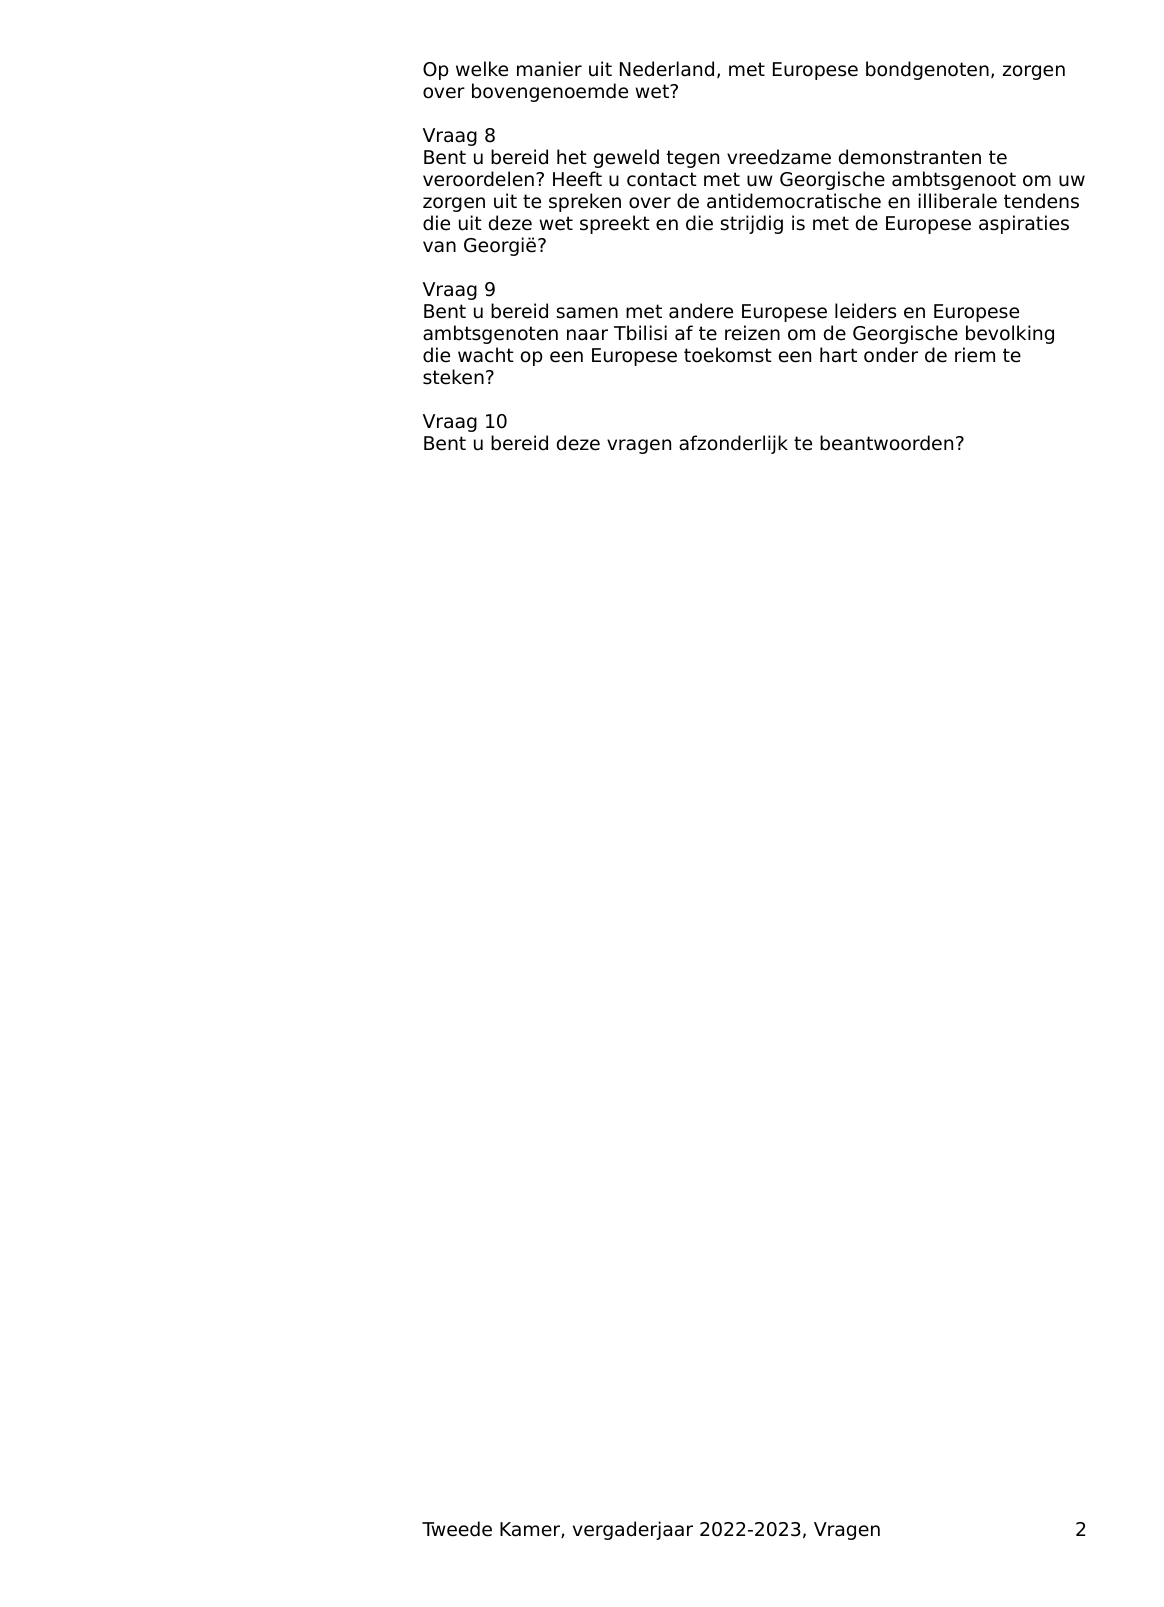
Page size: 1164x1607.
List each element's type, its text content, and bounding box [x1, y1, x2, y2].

text Vraag 8 [422, 125, 1087, 147]
text Bent u bereid samen met andere Europese leiders en Europese ambtsgenoten naar Tbilisi af te reizen om de Georgische bevolking die wacht op een Europese toekomst een hart onder de riem te steken? [422, 301, 1087, 389]
text Bent u bereid deze vragen afzonderlijk te beantwoorden? [422, 433, 1087, 455]
text Vraag 9 [422, 279, 1087, 301]
text Vraag 10 [422, 411, 1087, 433]
text Bent u bereid het geweld tegen vreedzame demonstranten te veroordelen? Heeft u contact met uw Georgische ambtsgenoot om uw zorgen uit te spreken over de antidemocratische en illiberale tendens die uit deze wet spreekt en die strijdig is met de Europese aspiraties van Georgië? [422, 147, 1087, 257]
text Op welke manier uit Nederland, met Europese bondgenoten, zorgen over bovengenoemde wet? [422, 59, 1087, 103]
